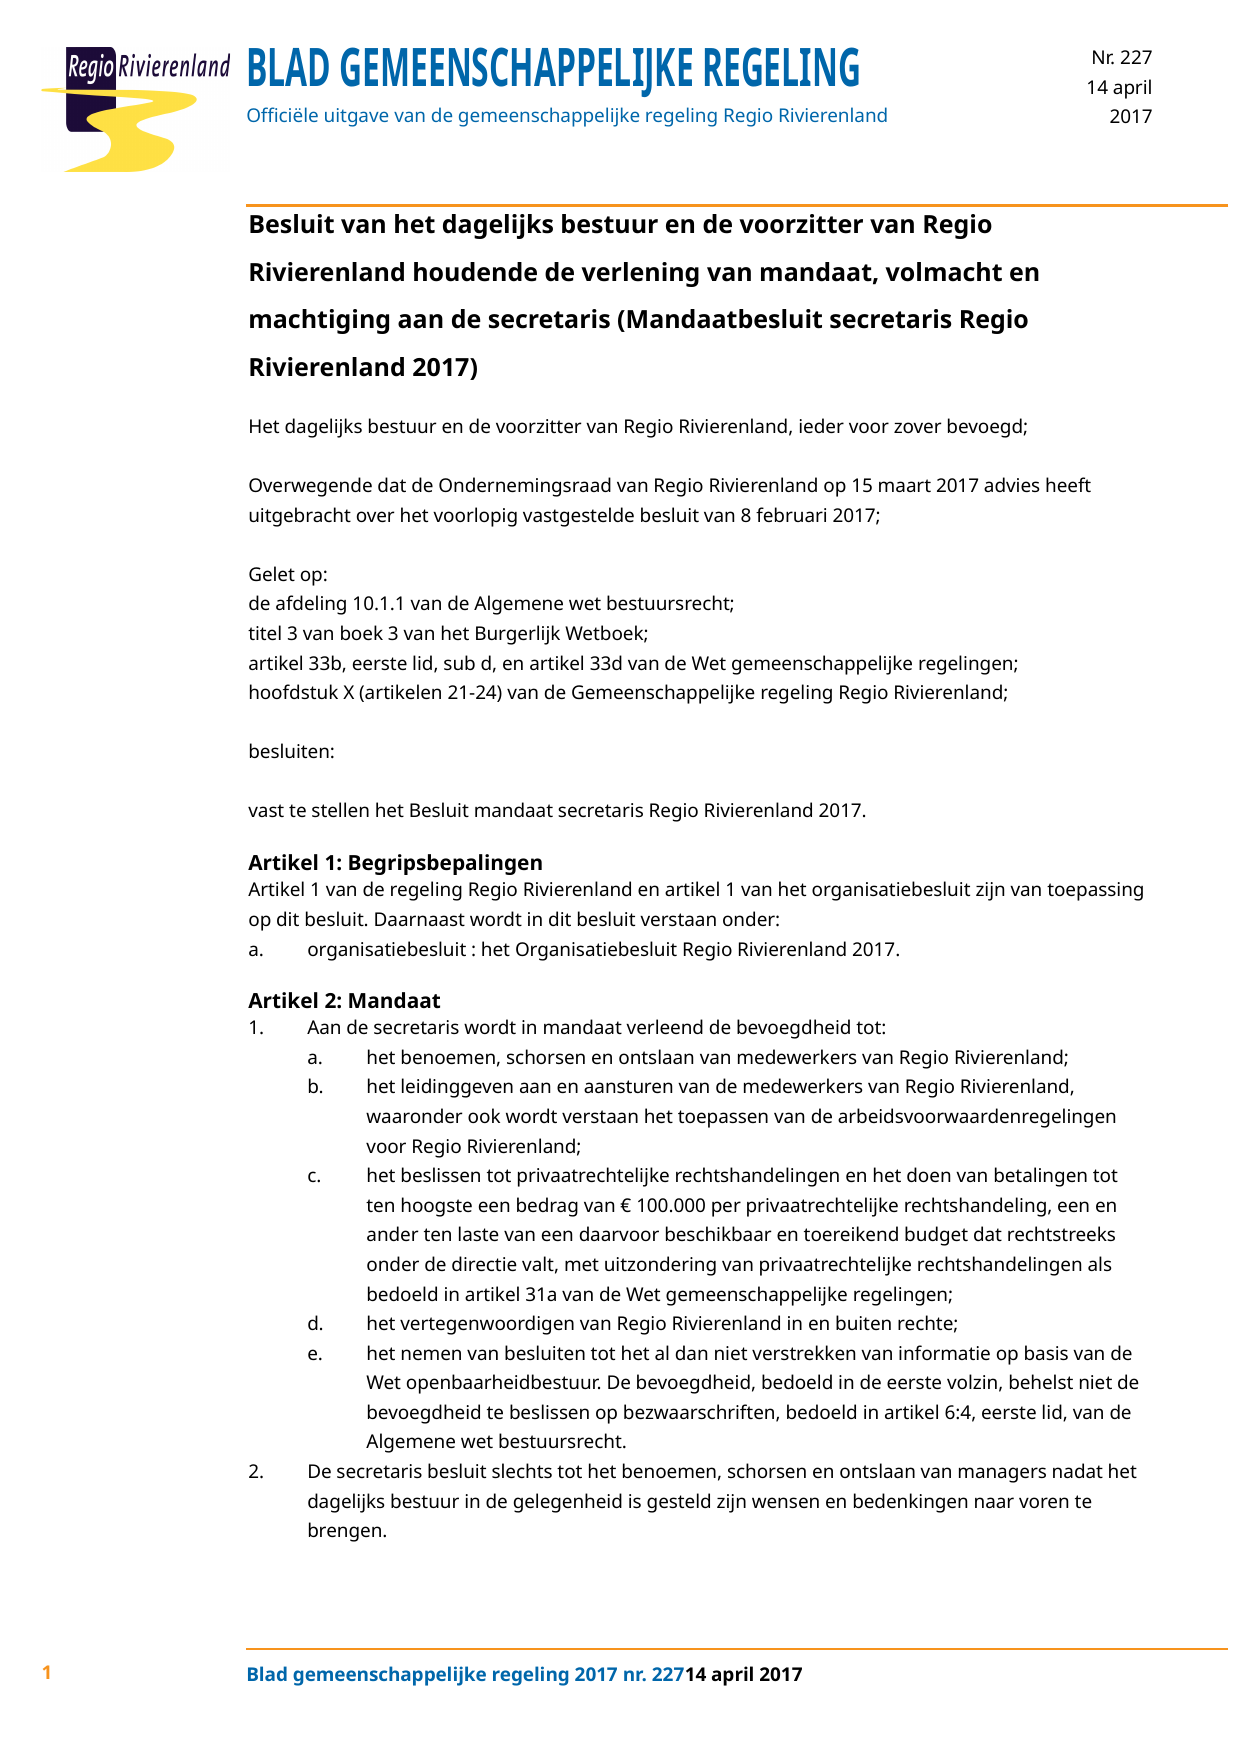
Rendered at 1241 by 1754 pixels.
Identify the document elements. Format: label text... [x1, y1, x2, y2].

text Overwegende dat de Ondernemingsraad van Regio Rivierenland op 15 maart 2017 advies heeft uitgebracht over het voorlopig vastgestelde besluit van 8 februari 2017; [248, 472, 1152, 528]
picture [41, 47, 231, 172]
list het leidinggeven aan en aansturen van de medewerkers van Regio Rivierenland, waaronder ook wordt verstaan het toepassen van de arbeidsvoorwaardenregelingen voor Regio Rivierenland; [307, 1074, 1152, 1159]
list het nemen van besluiten tot het al dan niet verstrekken van informatie op basis van de Wet openbaarheidbestuur. De bevoegdheid, bedoeld in de eerste volzin, behelst niet de bevoegdheid te beslissen op bezwaarschriften, bedoeld in artikel 6:4, eerste lid, van de Algemene wet bestuursrecht. [307, 1340, 1152, 1454]
list het beslissen tot privaatrechtelijke rechtshandelingen en het doen van betalingen tot ten hoogste een bedrag van € 100.000 per privaatrechtelijke rechtshandeling, een en ander ten laste van een daarvoor beschikbaar en toereikend budget dat rechtstreeks onder de directie valt, met uitzondering van privaatrechtelijke rechtshandelingen als bedoeld in artikel 31a van de Wet gemeenschappelijke regelingen; [307, 1162, 1152, 1307]
text Het dagelijks bestuur en de voorzitter van Regio Rivierenland, ieder voor zover bevoegd; [248, 413, 1152, 439]
text besluiten: [248, 738, 1152, 764]
list het benoemen, schorsen en ontslaan van medewerkers van Regio Rivierenland; [307, 1044, 1152, 1070]
text Besluit van het dagelijks bestuur en de voorzitter van Regio Rivierenland houdende de verlening van mandaat, volmacht en machtiging aan de secretaris (Mandaatbesluit secretaris Regio Rivierenland 2017) [248, 207, 1152, 384]
text Gelet op: [248, 561, 1152, 587]
list De secretaris besluit slechts tot het benoemen, schorsen en ontslaan van managers nadat het dagelijks bestuur in de gelegenheid is gesteld zijn wensen en bedenkingen naar voren te brengen. [248, 1458, 1152, 1543]
text de afdeling 10.1.1 van de Algemene wet bestuursrecht; [248, 591, 1152, 616]
text Artikel 1: Begripsbepalingen [248, 848, 1152, 877]
text Artikel 1 van de regeling Regio Rivierenland en artikel 1 van het organisatiebesluit zijn van toepassing op dit besluit. Daarnaast wordt in dit besluit verstaan onder: [248, 877, 1152, 932]
list Aan de secretaris wordt in mandaat verleend de bevoegdheid tot: [248, 1014, 1152, 1040]
text hoofdstuk X (artikelen 21-24) van de Gemeenschappelijke regeling Regio Rivierenland; [248, 679, 1152, 705]
text vast te stellen het Besluit mandaat secretaris Regio Rivierenland 2017. [248, 798, 1152, 823]
list het vertegenwoordigen van Regio Rivierenland in en buiten rechte; [307, 1310, 1152, 1336]
text Artikel 2: Mandaat [248, 986, 1152, 1014]
list organisatiebesluit : het Organisatiebesluit Regio Rivierenland 2017. [248, 936, 1152, 961]
text titel 3 van boek 3 van het Burgerlijk Wetboek; [248, 620, 1152, 646]
text artikel 33b, eerste lid, sub d, en artikel 33d van de Wet gemeenschappelijke regelingen; [248, 650, 1152, 676]
